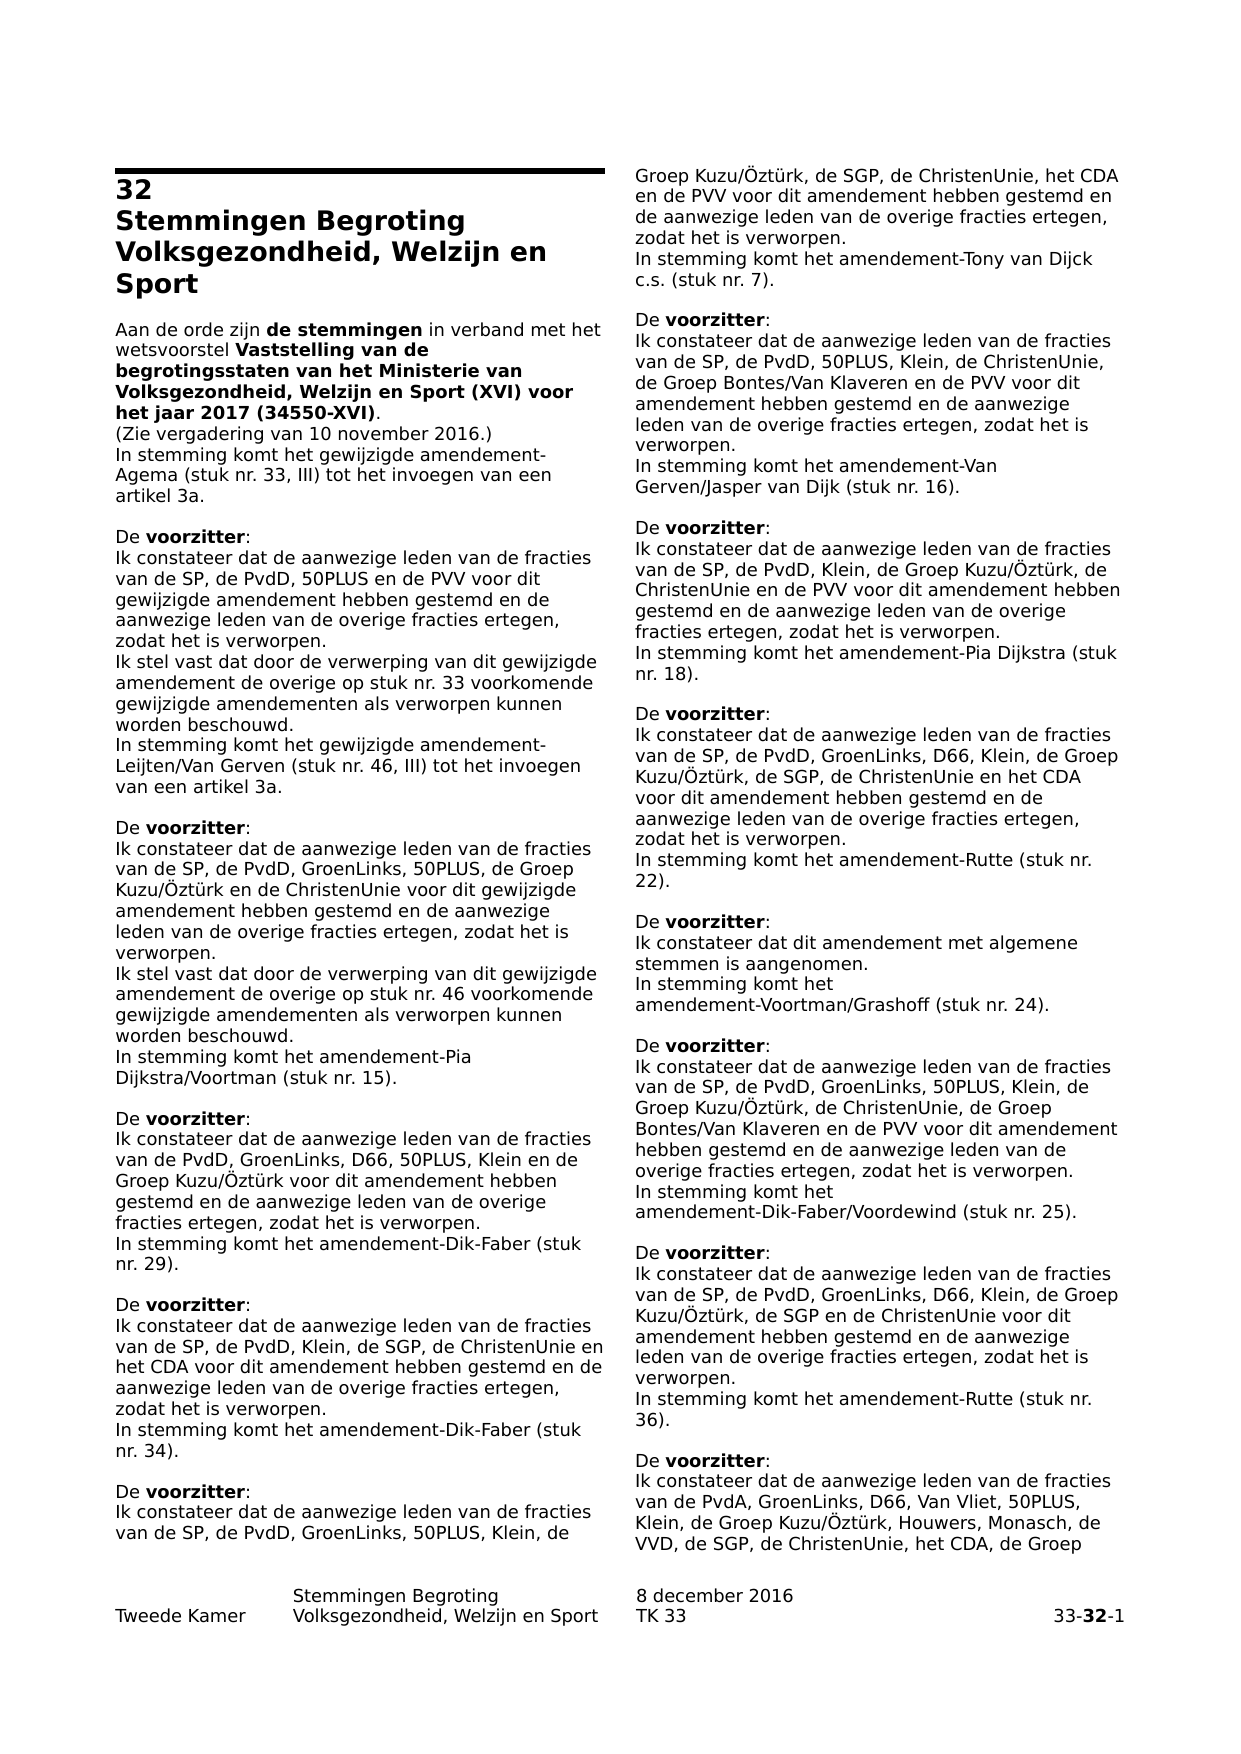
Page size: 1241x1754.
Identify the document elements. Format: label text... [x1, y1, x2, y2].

text De voorzitter: [635, 704, 1125, 725]
text Ik constateer dat dit amendement met algemene stemmen is aangenomen. [635, 932, 1125, 974]
text (Zie vergadering van 10 november 2016.) [115, 423, 605, 444]
text De voorzitter: [115, 1108, 605, 1129]
text Groep Kuzu/Öztürk, de SGP, de ChristenUnie, het CDA en de PVV voor dit amendement hebben gestemd en de aanwezige leden van de overige fracties ertegen, zodat het is verworpen. [635, 165, 1125, 249]
text In stemming komt het amendement-Dik-Faber/Voordewind (stuk nr. 25). [635, 1181, 1125, 1223]
text In stemming komt het amendement-Dik-Faber (stuk nr. 34). [115, 1420, 605, 1461]
text Ik constateer dat de aanwezige leden van de fracties van de SP, de PvdD, GroenLinks, 50PLUS, Klein, de Groep Kuzu/Öztürk, de ChristenUnie, de Groep Bontes/Van Klaveren en de PVV voor dit amendement hebben gestemd en de aanwezige leden van de overige fracties ertegen, zodat het is verworpen. [635, 1056, 1125, 1181]
text Ik constateer dat de aanwezige leden van de fracties van de SP, de PvdD, Klein, de SGP, de ChristenUnie en het CDA voor dit amendement hebben gestemd en de aanwezige leden van de overige fracties ertegen, zodat het is verworpen. [115, 1316, 605, 1420]
text In stemming komt het amendement-Dik-Faber (stuk nr. 29). [115, 1233, 605, 1275]
text De voorzitter: [115, 1481, 605, 1502]
text Ik constateer dat de aanwezige leden van de fracties van de SP, de PvdD, GroenLinks, 50PLUS, Klein, de [115, 1502, 605, 1544]
text Ik constateer dat de aanwezige leden van de fracties van de SP, de PvdD, GroenLinks, D66, Klein, de Groep Kuzu/Öztürk, de SGP, de ChristenUnie en het CDA voor dit amendement hebben gestemd en de aanwezige leden van de overige fracties ertegen, zodat het is verworpen. [635, 725, 1125, 850]
text Ik constateer dat de aanwezige leden van de fracties van de PvdD, GroenLinks, D66, 50PLUS, Klein en de Groep Kuzu/Öztürk voor dit amendement hebben gestemd en de aanwezige leden van de overige fracties ertegen, zodat het is verworpen. [115, 1129, 605, 1233]
text In stemming komt het amendement-Pia Dijkstra (stuk nr. 18). [635, 643, 1125, 684]
text In stemming komt het amendement-Van Gerven/Jasper van Dijk (stuk nr. 16). [635, 456, 1125, 498]
text Ik constateer dat de aanwezige leden van de fracties van de SP, de PvdD, GroenLinks, 50PLUS, de Groep Kuzu/Öztürk en de ChristenUnie voor dit gewijzigde amendement hebben gestemd en de aanwezige leden van de overige fracties ertegen, zodat het is verworpen. [115, 838, 605, 963]
text De voorzitter: [115, 1295, 605, 1316]
text De voorzitter: [635, 1243, 1125, 1264]
text Aan de orde zijn de stemmingen in verband met het wetsvoorstel Vaststelling van de begrotingsstaten van het Ministerie van Volksgezondheid, Welzijn en Sport (XVI) voor het jaar 2017 (34550-XVI). [115, 319, 605, 423]
text In stemming komt het amendement-Rutte (stuk nr. 36). [635, 1389, 1125, 1431]
text Ik stel vast dat door de verwerping van dit gewijzigde amendement de overige op stuk nr. 33 voorkomende gewijzigde amendementen als verworpen kunnen worden beschouwd. [115, 652, 605, 735]
text Ik constateer dat de aanwezige leden van de fracties van de PvdA, GroenLinks, D66, Van Vliet, 50PLUS, Klein, de Groep Kuzu/Öztürk, Houwers, Monasch, de VVD, de SGP, de ChristenUnie, het CDA, de Groep [635, 1471, 1125, 1554]
text De voorzitter: [635, 1451, 1125, 1471]
text De voorzitter: [635, 1036, 1125, 1056]
text In stemming komt het amendement-Tony van Dijck c.s. (stuk nr. 7). [635, 249, 1125, 290]
text Ik constateer dat de aanwezige leden van de fracties van de SP, de PvdD, GroenLinks, D66, Klein, de Groep Kuzu/Öztürk, de SGP en de ChristenUnie voor dit amendement hebben gestemd en de aanwezige leden van de overige fracties ertegen, zodat het is verworpen. [635, 1264, 1125, 1389]
text In stemming komt het gewijzigde amendement-Agema (stuk nr. 33, III) tot het invoegen van een artikel 3a. [115, 444, 605, 507]
text De voorzitter: [635, 912, 1125, 932]
text De voorzitter: [635, 310, 1125, 331]
text In stemming komt het amendement-Pia Dijkstra/Voortman (stuk nr. 15). [115, 1047, 605, 1088]
text De voorzitter: [115, 527, 605, 548]
title 32 Stemmingen Begroting Volksgezondheid, Welzijn en Sport [115, 174, 605, 299]
text Ik constateer dat de aanwezige leden van de fracties van de SP, de PvdD, 50PLUS, Klein, de ChristenUnie, de Groep Bontes/Van Klaveren en de PVV voor dit amendement hebben gestemd en de aanwezige leden van de overige fracties ertegen, zodat het is verworpen. [635, 331, 1125, 456]
text Ik stel vast dat door de verwerping van dit gewijzigde amendement de overige op stuk nr. 46 voorkomende gewijzigde amendementen als verworpen kunnen worden beschouwd. [115, 963, 605, 1047]
text Ik constateer dat de aanwezige leden van de fracties van de SP, de PvdD, 50PLUS en de PVV voor dit gewijzigde amendement hebben gestemd en de aanwezige leden van de overige fracties ertegen, zodat het is verworpen. [115, 548, 605, 652]
text Ik constateer dat de aanwezige leden van de fracties van de SP, de PvdD, Klein, de Groep Kuzu/Öztürk, de ChristenUnie en de PVV voor dit amendement hebben gestemd en de aanwezige leden van de overige fracties ertegen, zodat het is verworpen. [635, 538, 1125, 643]
text De voorzitter: [115, 818, 605, 838]
text In stemming komt het gewijzigde amendement-Leijten/Van Gerven (stuk nr. 46, III) tot het invoegen van een artikel 3a. [115, 735, 605, 798]
text De voorzitter: [635, 518, 1125, 538]
text In stemming komt het amendement-Rutte (stuk nr. 22). [635, 850, 1125, 892]
text In stemming komt het amendement-Voortman/Grashoff (stuk nr. 24). [635, 974, 1125, 1016]
